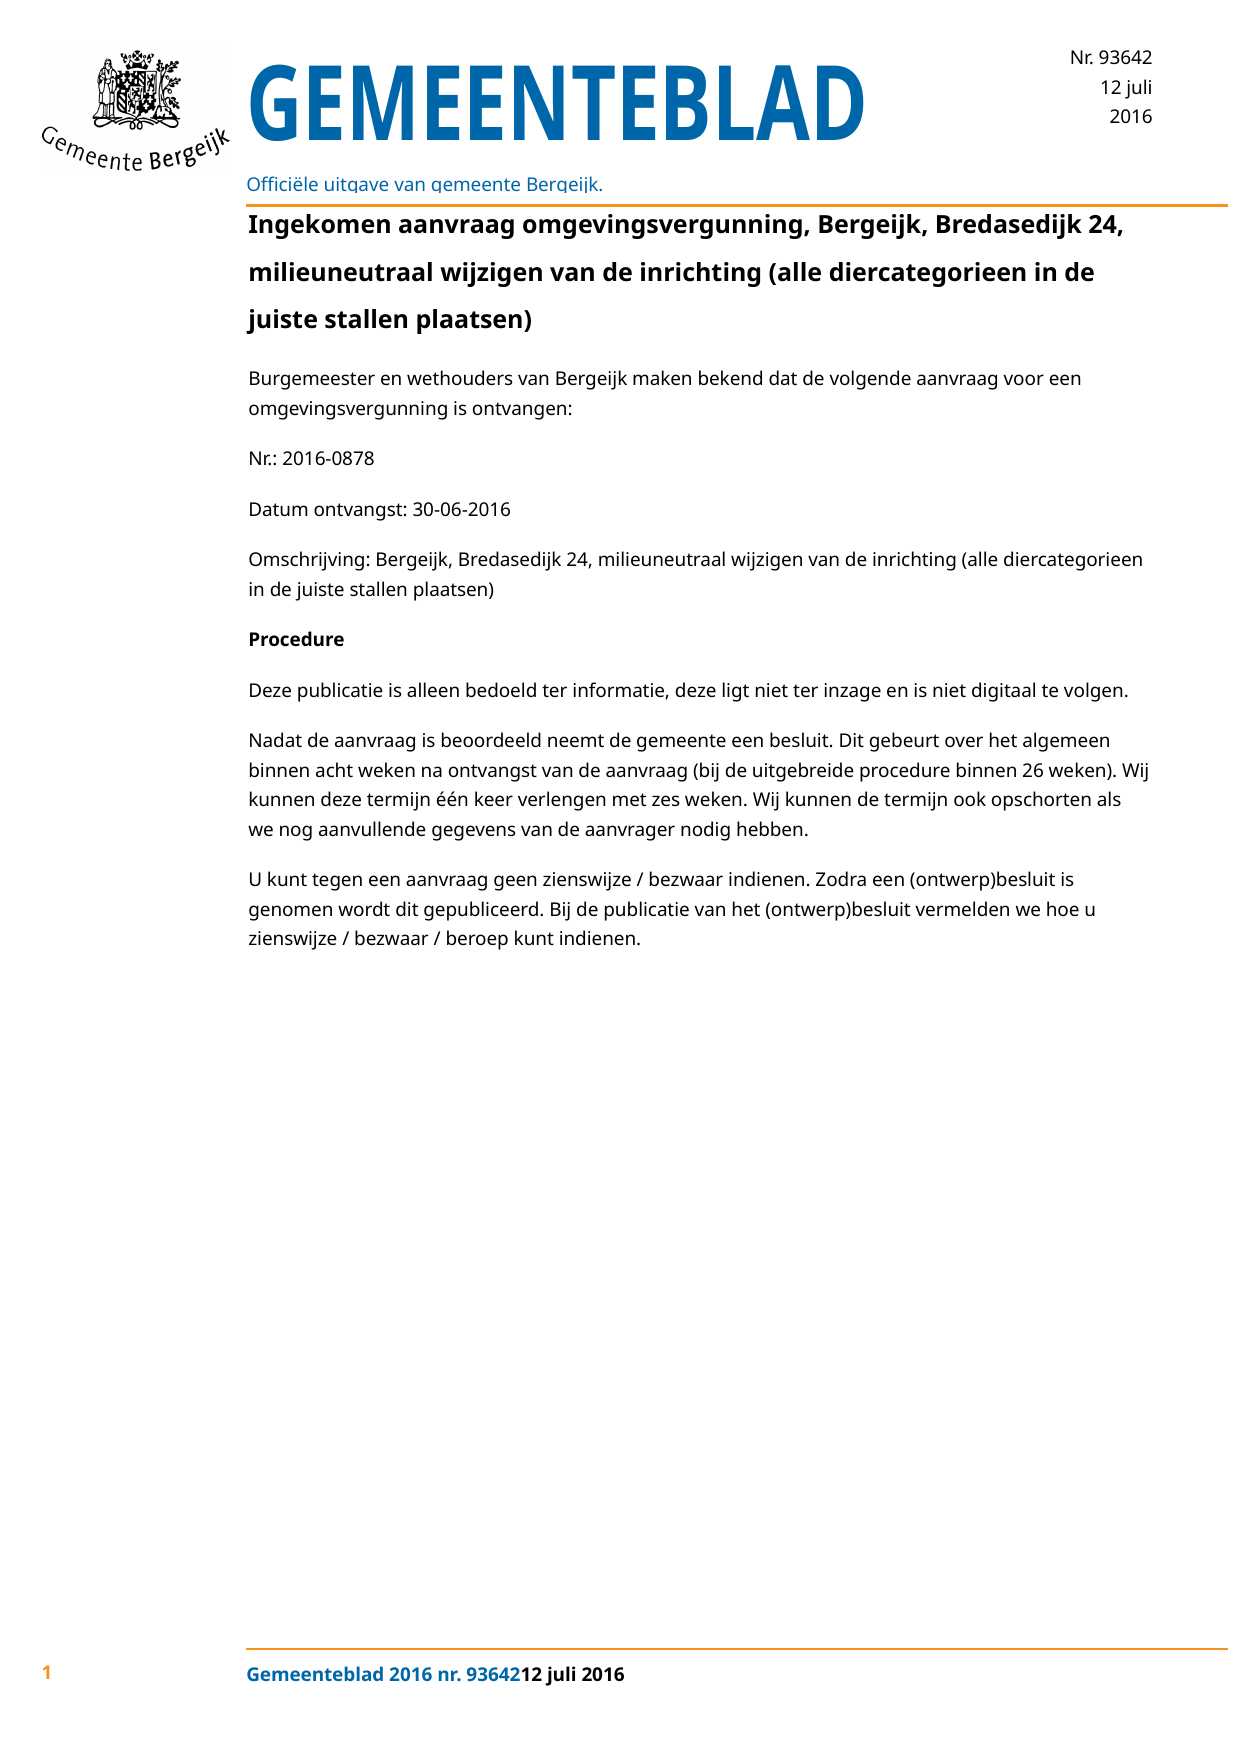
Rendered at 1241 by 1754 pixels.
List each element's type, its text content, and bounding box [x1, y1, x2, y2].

text Burgemeester en wethouders van Bergeijk maken bekend dat de volgende aanvraag voor een omgevingsvergunning is ontvangen: [248, 366, 1152, 421]
text Nadat de aanvraag is beoordeeld neemt de gemeente een besluit. Dit gebeurt over het algemeen binnen acht weken na ontvangst van de aanvraag (bij de uitgebreide procedure binnen 26 weken). Wij kunnen deze termijn één keer verlengen met zes weken. Wij kunnen de termijn ook opschorten als we nog aanvullende gegevens van de aanvrager nodig hebben. [248, 727, 1152, 842]
text Nr.: 2016-0878 [248, 446, 1152, 471]
text U kunt tegen een aanvraag geen zienswijze / bezwaar indienen. Zodra een (ontwerp)besluit is genomen wordt dit gepubliceerd. Bij de publicatie van het (ontwerp)besluit vermelden we hoe u zienswijze / bezwaar / beroep kunt indienen. [248, 866, 1152, 951]
text Datum ontvangst: 30-06-2016 [248, 496, 1152, 522]
text Omschrijving: Bergeijk, Bredasedijk 24, milieuneutraal wijzigen van de inrichting (alle diercategorieen in de juiste stallen plaatsen) [248, 546, 1152, 602]
text Deze publicatie is alleen bedoeld ter informatie, deze ligt niet ter inzage en is niet digitaal te volgen. [248, 677, 1152, 702]
text Procedure [248, 626, 1152, 652]
picture [41, 47, 231, 172]
text Ingekomen aanvraag omgevingsvergunning, Bergeijk, Bredasedijk 24, milieuneutraal wijzigen van de inrichting (alle diercategorieen in de juiste stallen plaatsen) [248, 207, 1152, 336]
